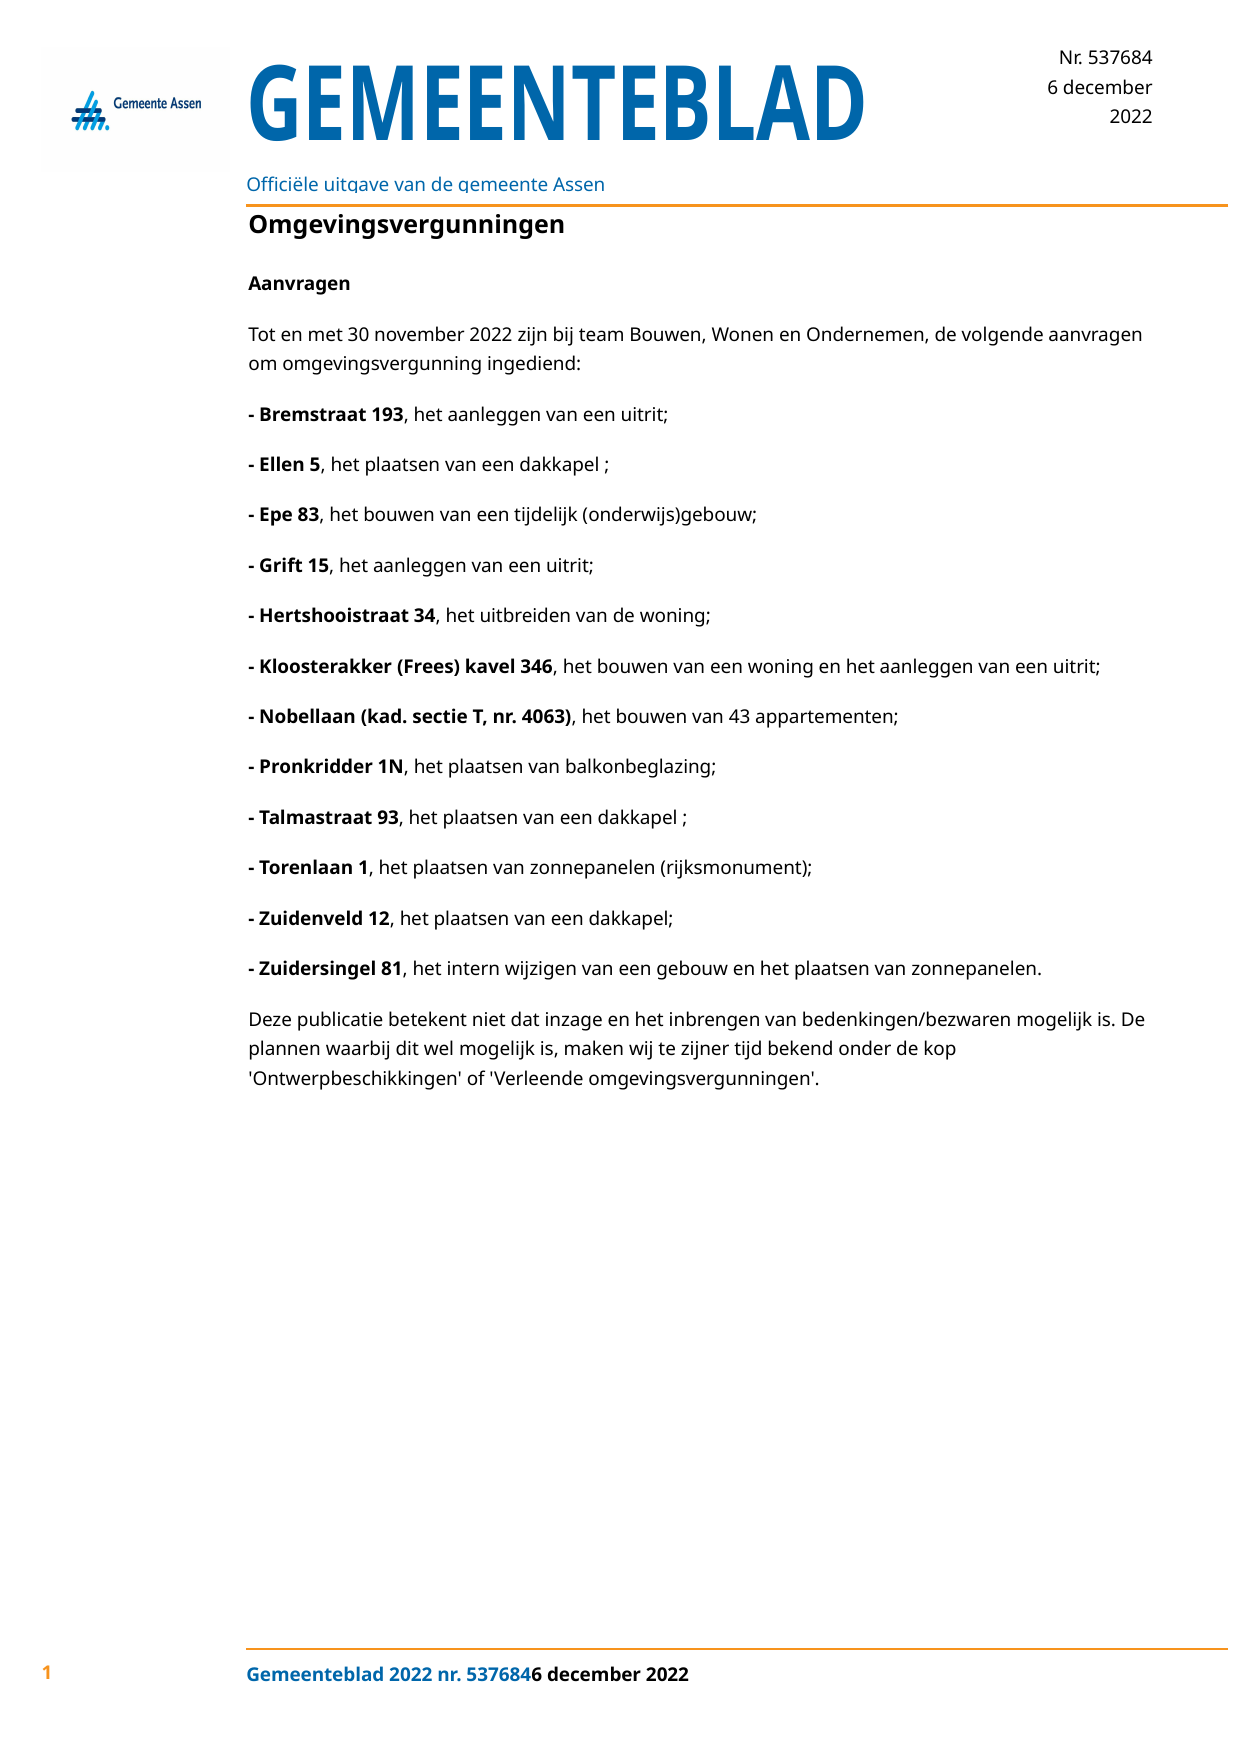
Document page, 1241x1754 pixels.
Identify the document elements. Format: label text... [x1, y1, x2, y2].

text Aanvragen [248, 270, 1152, 296]
text - Epe 83, het bouwen van een tijdelijk (onderwijs)gebouw; [248, 502, 1152, 527]
text Omgevingsvergunningen [248, 207, 1152, 241]
text - Grift 15, het aanleggen van een uitrit; [248, 552, 1152, 578]
picture [41, 47, 231, 172]
text - Bremstraat 193, het aanleggen van een uitrit; [248, 401, 1152, 426]
text Deze publicatie betekent niet dat inzage en het inbrengen van bedenkingen/bezwaren mogelijk is. De plannen waarbij dit wel mogelijk is, maken wij te zijner tijd bekend onder de kop 'Ontwerpbeschikkingen' of 'Verleende omgevingsvergunningen'. [248, 1006, 1152, 1091]
text - Torenlaan 1, het plaatsen van zonnepanelen (rijksmonument); [248, 854, 1152, 880]
text - Kloosterakker (Frees) kavel 346, het bouwen van een woning en het aanleggen van een uitrit; [248, 653, 1152, 678]
text - Zuidenveld 12, het plaatsen van een dakkapel; [248, 905, 1152, 931]
text Tot en met 30 november 2022 zijn bij team Bouwen, Wonen en Ondernemen, de volgende aanvragen om omgevingsvergunning ingediend: [248, 321, 1152, 376]
text - Nobellaan (kad. sectie T, nr. 4063), het bouwen van 43 appartementen; [248, 703, 1152, 729]
text - Talmastraat 93, het plaatsen van een dakkapel ; [248, 804, 1152, 830]
text - Zuidersingel 81, het intern wijzigen van een gebouw en het plaatsen van zonnepanelen. [248, 955, 1152, 981]
text - Ellen 5, het plaatsen van een dakkapel ; [248, 451, 1152, 477]
text - Pronkridder 1N, het plaatsen van balkonbeglazing; [248, 754, 1152, 779]
text - Hertshooistraat 34, het uitbreiden van de woning; [248, 602, 1152, 628]
